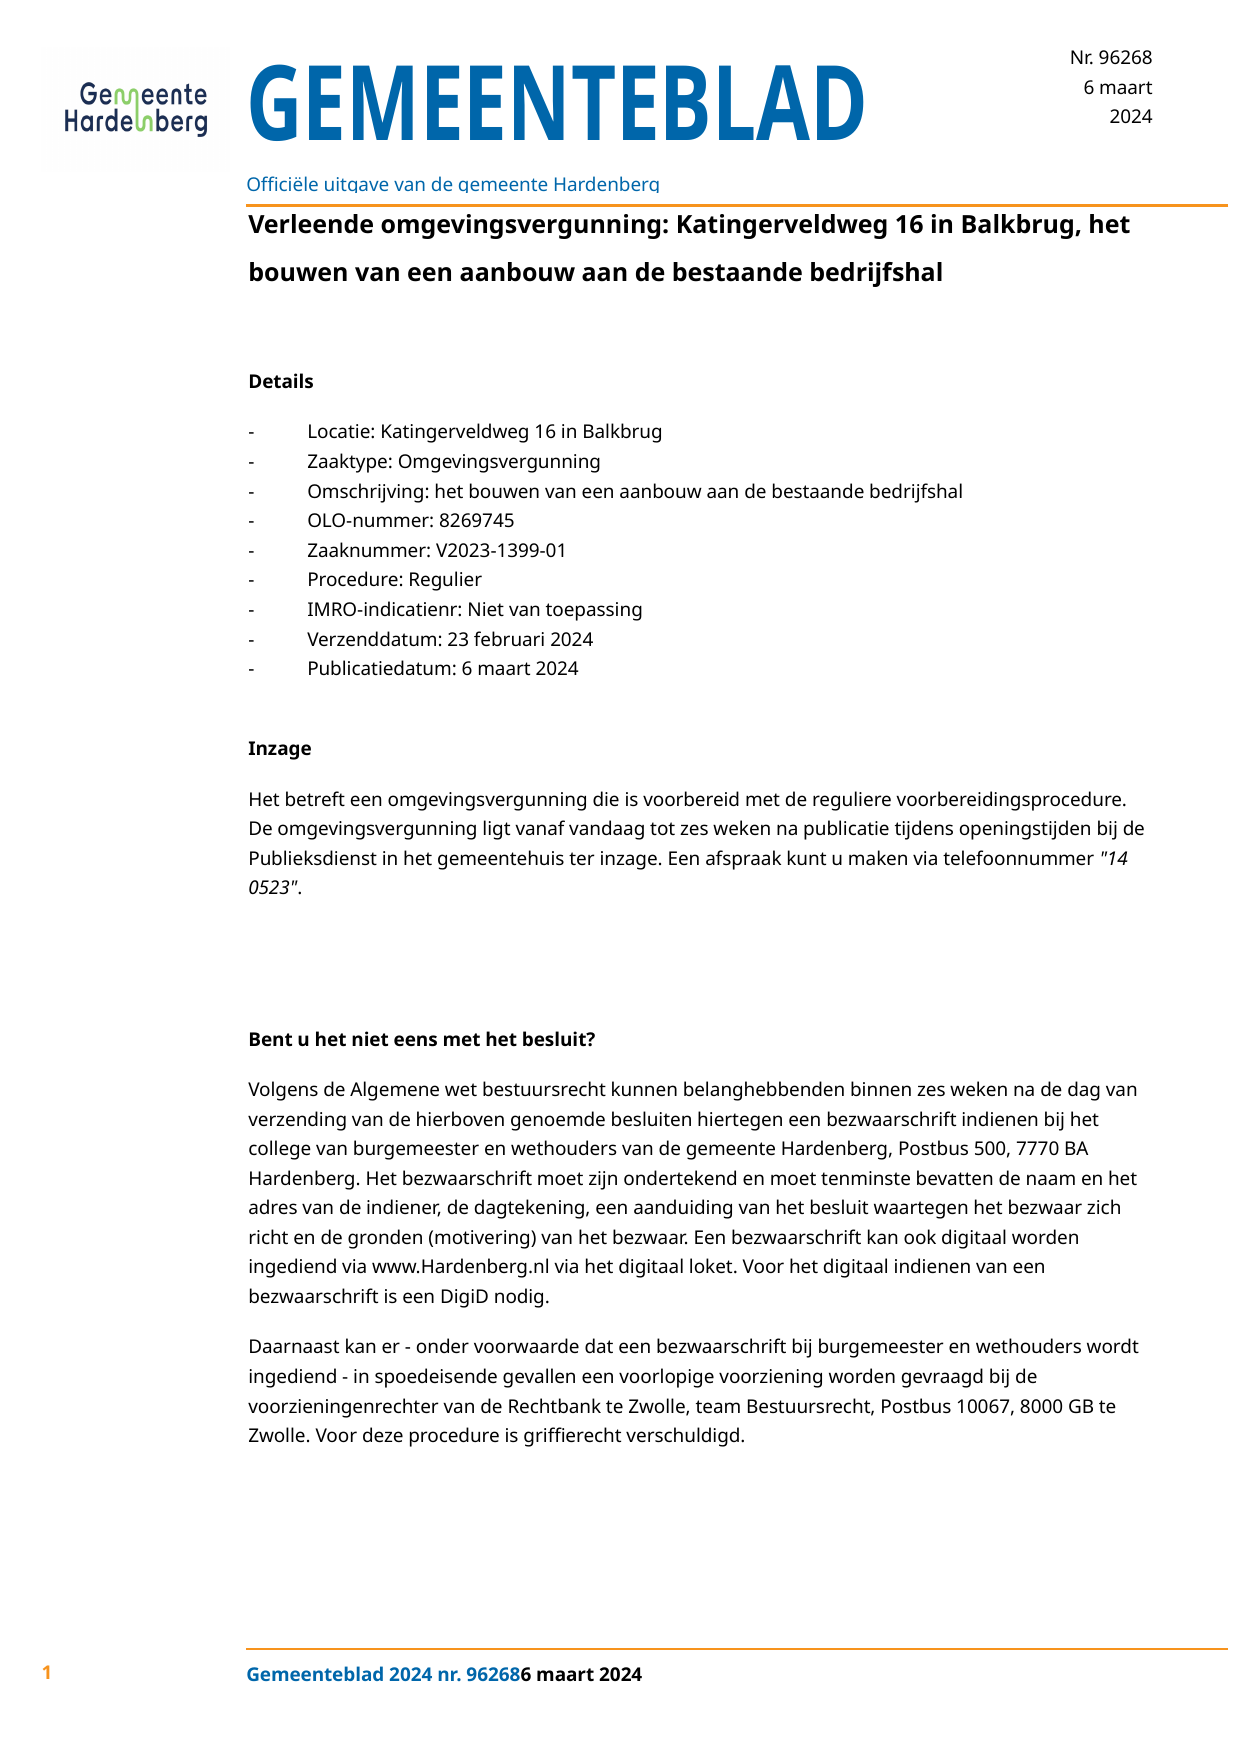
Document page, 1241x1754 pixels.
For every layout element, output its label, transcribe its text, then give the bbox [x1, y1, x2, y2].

text Verleende omgevingsvergunning: Katingerveldweg 16 in Balkbrug, het bouwen van een aanbouw aan de bestaande bedrijfshal [248, 207, 1152, 288]
text Volgens de Algemene wet bestuursrecht kunnen belanghebbenden binnen zes weken na de dag van verzending van de hierboven genoemde besluiten hiertegen een bezwaarschrift indienen bij het college van burgemeester en wethouders van de gemeente Hardenberg, Postbus 500, 7770 BA Hardenberg. Het bezwaarschrift moet zijn ondertekend en moet tenminste bevatten de naam en het adres van de indiener, de dagtekening, een aanduiding van het besluit waartegen het bezwaar zich richt en de gronden (motivering) van het bezwaar. Een bezwaarschrift kan ook digitaal worden ingediend via www.Hardenberg.nl via het digitaal loket. Voor het digitaal indienen van een bezwaarschrift is een DigiD nodig. [248, 1076, 1152, 1309]
picture [41, 47, 231, 172]
list Locatie: Katingerveldweg 16 in Balkbrug [248, 419, 1152, 444]
list IMRO-indicatienr: Niet van toepassing [248, 596, 1152, 622]
list Procedure: Regulier [248, 567, 1152, 592]
list Publicatiedatum: 6 maart 2024 [248, 655, 1152, 681]
list Omschrijving: het bouwen van een aanbouw aan de bestaande bedrijfshal [248, 478, 1152, 504]
text Details [248, 368, 1152, 394]
list Verzenddatum: 23 februari 2024 [248, 626, 1152, 652]
list OLO-nummer: 8269745 [248, 507, 1152, 533]
list Zaaktype: Omgevingsvergunning [248, 448, 1152, 474]
text Inzage [248, 735, 1152, 761]
text Het betreft een omgevingsvergunning die is voorbereid met de reguliere voorbereidingsprocedure. De omgevingsvergunning ligt vanaf vandaag tot zes weken na publicatie tijdens openingstijden bij de Publieksdienst in het gemeentehuis ter inzage. Een afspraak kunt u maken via telefoonnummer "14 0523". [248, 786, 1152, 900]
text Bent u het niet eens met het besluit? [248, 1026, 1152, 1052]
list Zaaknummer: V2023-1399-01 [248, 537, 1152, 563]
text Daarnaast kan er - onder voorwaarde dat een bezwaarschrift bij burgemeester en wethouders wordt ingediend - in spoedeisende gevallen een voorlopige voorziening worden gevraagd bij de voorzieningenrechter van de Rechtbank te Zwolle, team Bestuursrecht, Postbus 10067, 8000 GB te Zwolle. Voor deze procedure is griffierecht verschuldigd. [248, 1334, 1152, 1448]
